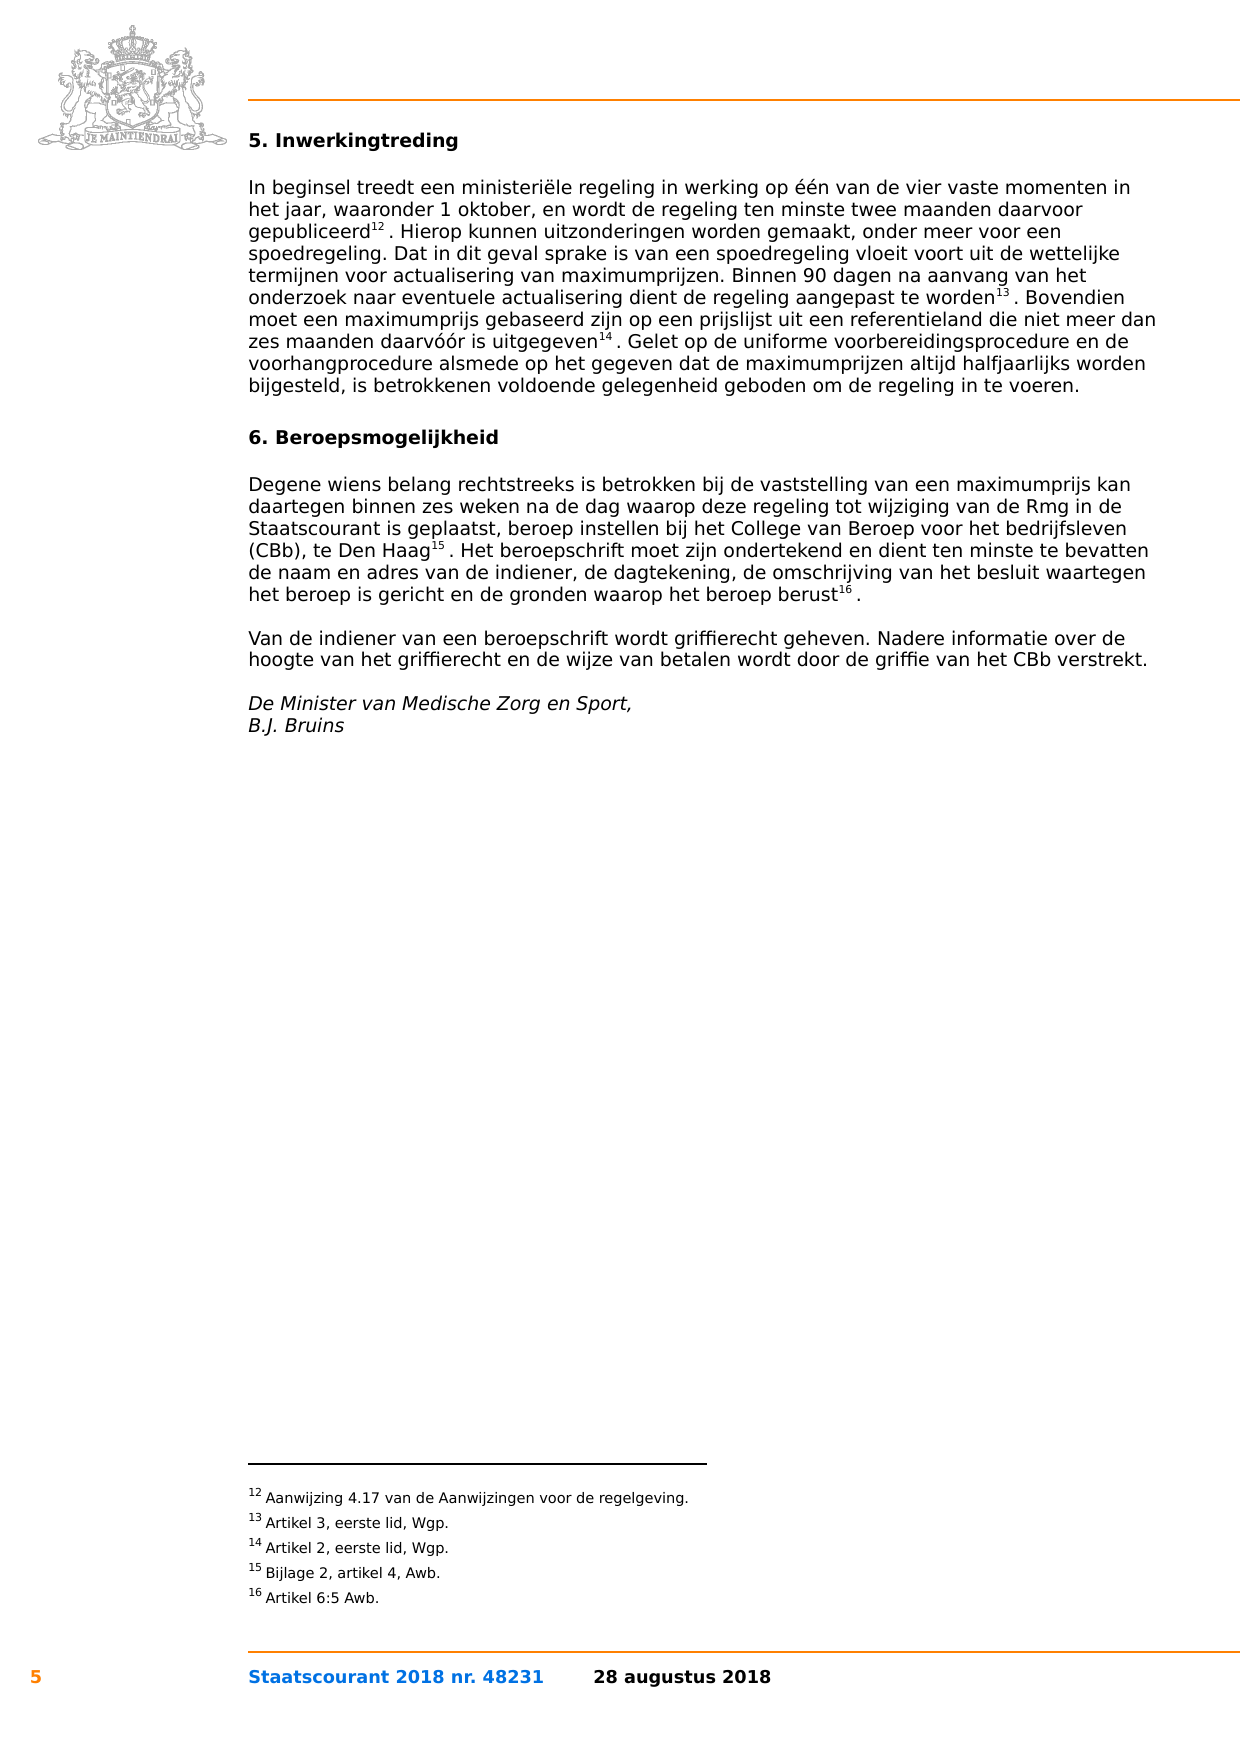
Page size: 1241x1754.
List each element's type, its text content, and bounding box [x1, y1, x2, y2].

subtitle 6. Beroepsmogelijkheid [248, 427, 1163, 449]
text Artikel 3, eerste lid, Wgp. [248, 1511, 1163, 1533]
text De Minister van Medische Zorg en Sport, B.J. Bruins [248, 693, 1163, 737]
text Bijlage 2, artikel 4, Awb. [248, 1561, 1163, 1583]
text In beginsel treedt een ministeriële regeling in werking op één van de vier vaste momenten in het jaar, waaronder 1 oktober, en wordt de regeling ten minste twee maanden daarvoor gepubliceerd. Hierop kunnen uitzonderingen worden gemaakt, onder meer voor een spoedregeling. Dat in dit geval sprake is van een spoedregeling vloeit voort uit de wettelijke termijnen voor actualisering van maximumprijzen. Binnen 90 dagen na aanvang van het onderzoek naar eventuele actualisering dient de regeling aangepast te worden. Bovendien moet een maximumprijs gebaseerd zijn op een prijslijst uit een referentieland die niet meer dan zes maanden daarvóór is uitgegeven. Gelet op de uniforme voorbereidingsprocedure en de voorhangprocedure alsmede op het gegeven dat de maximumprijzen altijd halfjaarlijks worden bijgesteld, is betrokkenen voldoende gelegenheid geboden om de regeling in te voeren. [248, 177, 1163, 397]
text Artikel 2, eerste lid, Wgp. [248, 1536, 1163, 1558]
text Artikel 6:5 Awb. [248, 1586, 1163, 1608]
subtitle 5. Inwerkingtreding [248, 130, 1163, 152]
text Van de indiener van een beroepschrift wordt griffierecht geheven. Nadere informatie over de hoogte van het griffierecht en de wijze van betalen wordt door de griffie van het CBb verstrekt. [248, 627, 1163, 671]
text Degene wiens belang rechtstreeks is betrokken bij de vaststelling van een maximumprijs kan daartegen binnen zes weken na de dag waarop deze regeling tot wijziging van de Rmg in de Staatscourant is geplaatst, beroep instellen bij het College van Beroep voor het bedrijfsleven (CBb), te Den Haag. Het beroepschrift moet zijn ondertekend en dient ten minste te bevatten de naam en adres van de indiener, de dagtekening, de omschrijving van het besluit waartegen het beroep is gericht en de gronden waarop het beroep berust. [248, 474, 1163, 606]
text Aanwijzing 4.17 van de Aanwijzingen voor de regelgeving. [248, 1486, 1163, 1508]
picture [38, 25, 227, 150]
